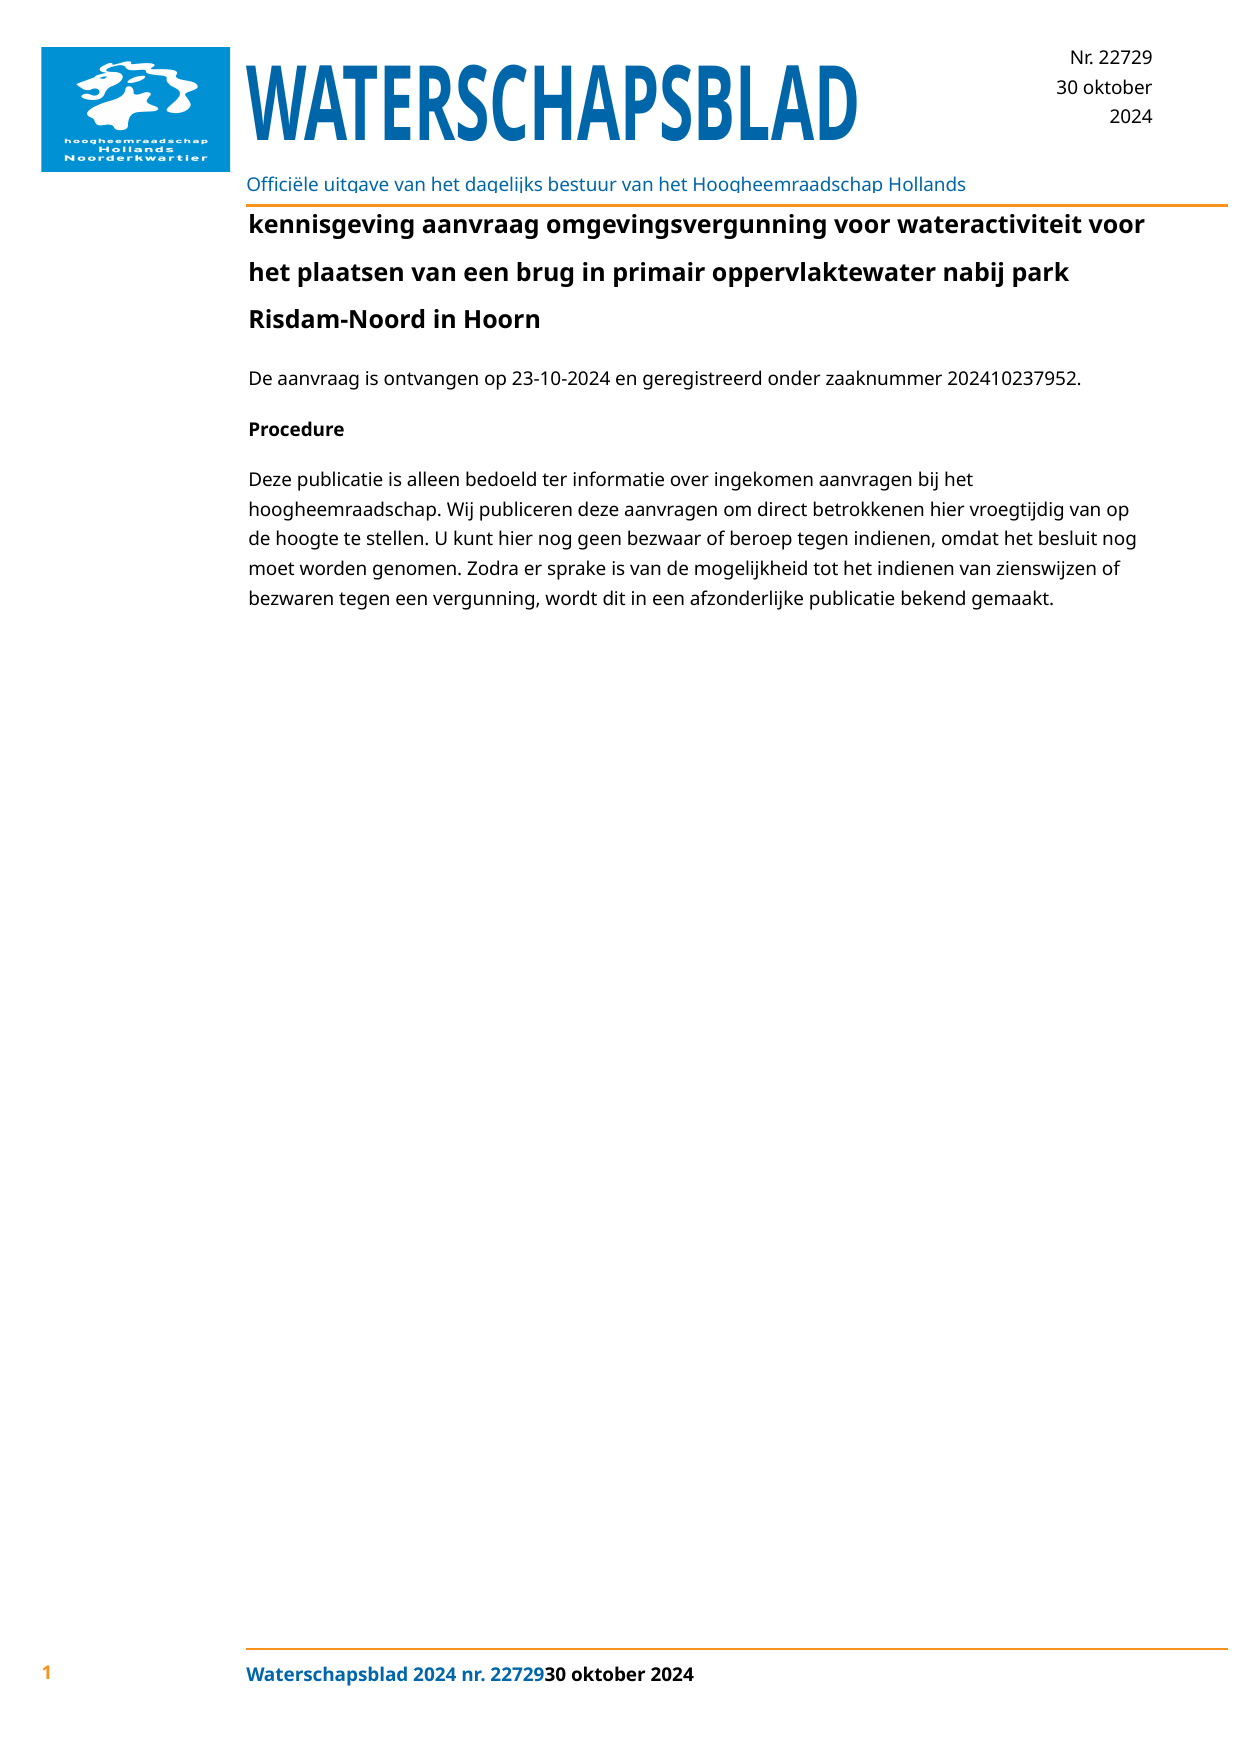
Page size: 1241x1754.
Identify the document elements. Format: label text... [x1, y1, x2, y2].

picture [88, 87, 157, 130]
text De aanvraag is ontvangen op 23-10-2024 en geregistreerd onder zaaknummer 202410237952. [248, 366, 1152, 391]
picture [78, 64, 122, 99]
text kennisgeving aanvraag omgevingsvergunning voor wateractiviteit voor het plaatsen van een brug in primair oppervlaktewater nabij park Risdam-Noord in Hoorn [248, 207, 1152, 336]
picture [118, 62, 197, 112]
text Deze publicatie is alleen bedoeld ter informatie over ingekomen aanvragen bij het hoogheemraadschap. Wij publiceren deze aanvragen om direct betrokkenen hier vroegtijdig van op de hoogte te stellen. U kunt hier nog geen bezwaar of beroep tegen indienen, omdat het besluit nog moet worden genomen. Zodra er sprake is van de mogelijkheid tot het indienen van zienswijzen of bezwaren tegen een vergunning, wordt dit in een afzonderlijke publicatie bekend gemaakt. [248, 466, 1152, 610]
picture [129, 76, 144, 82]
text Procedure [248, 416, 1152, 442]
